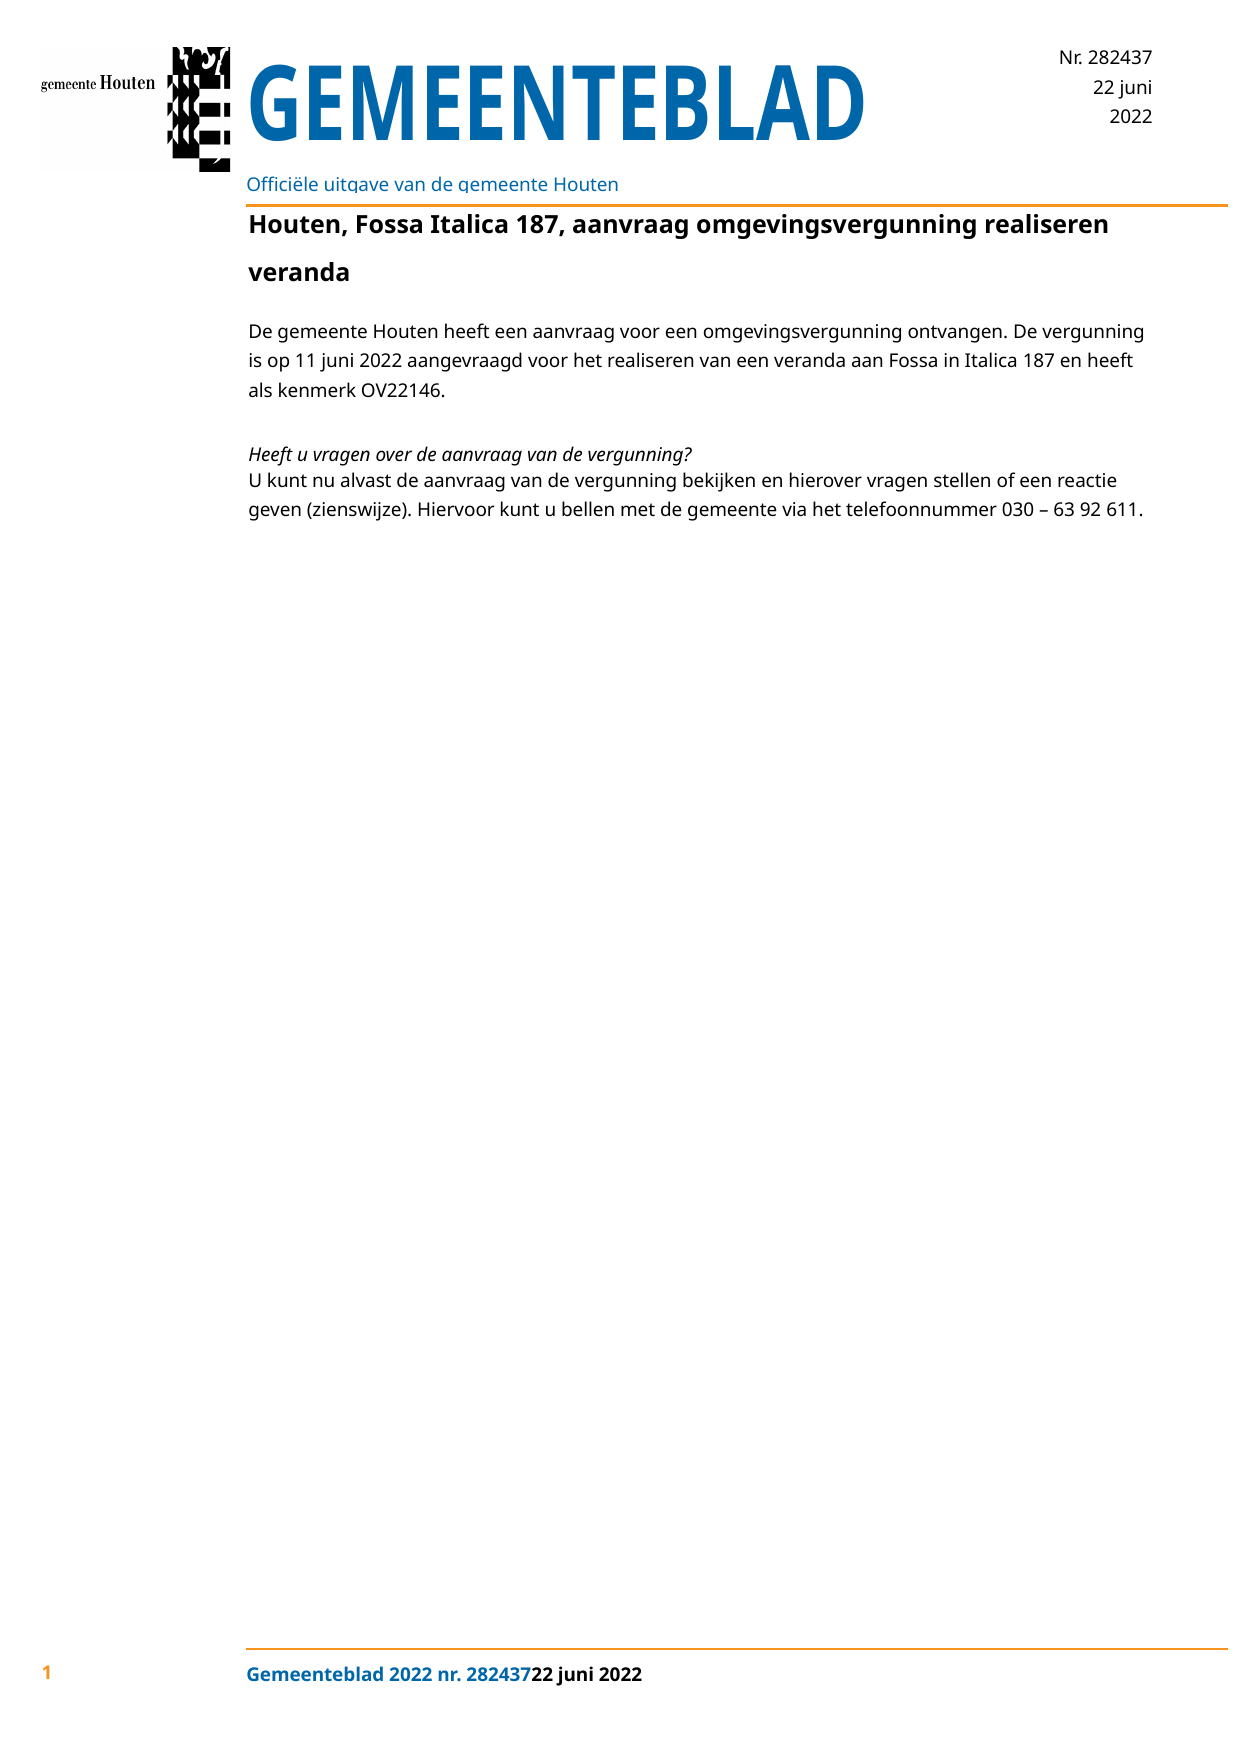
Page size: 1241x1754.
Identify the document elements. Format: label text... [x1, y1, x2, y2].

picture [41, 47, 231, 172]
text Houten, Fossa Italica 187, aanvraag omgevingsvergunning realiseren veranda [248, 207, 1152, 288]
text De gemeente Houten heeft een aanvraag voor een omgevingsvergunning ontvangen. De vergunning is op 11 juni 2022 aangevraagd voor het realiseren van een veranda aan Fossa in Italica 187 en heeft als kenmerk OV22146. [248, 318, 1152, 403]
text U kunt nu alvast de aanvraag van de vergunning bekijken en hierover vragen stellen of een reactie geven (zienswijze). Hiervoor kunt u bellen met de gemeente via het telefoonnummer 030 – 63 92 611. [248, 467, 1152, 522]
text Heeft u vragen over de aanvraag van de vergunning? [248, 441, 1152, 467]
